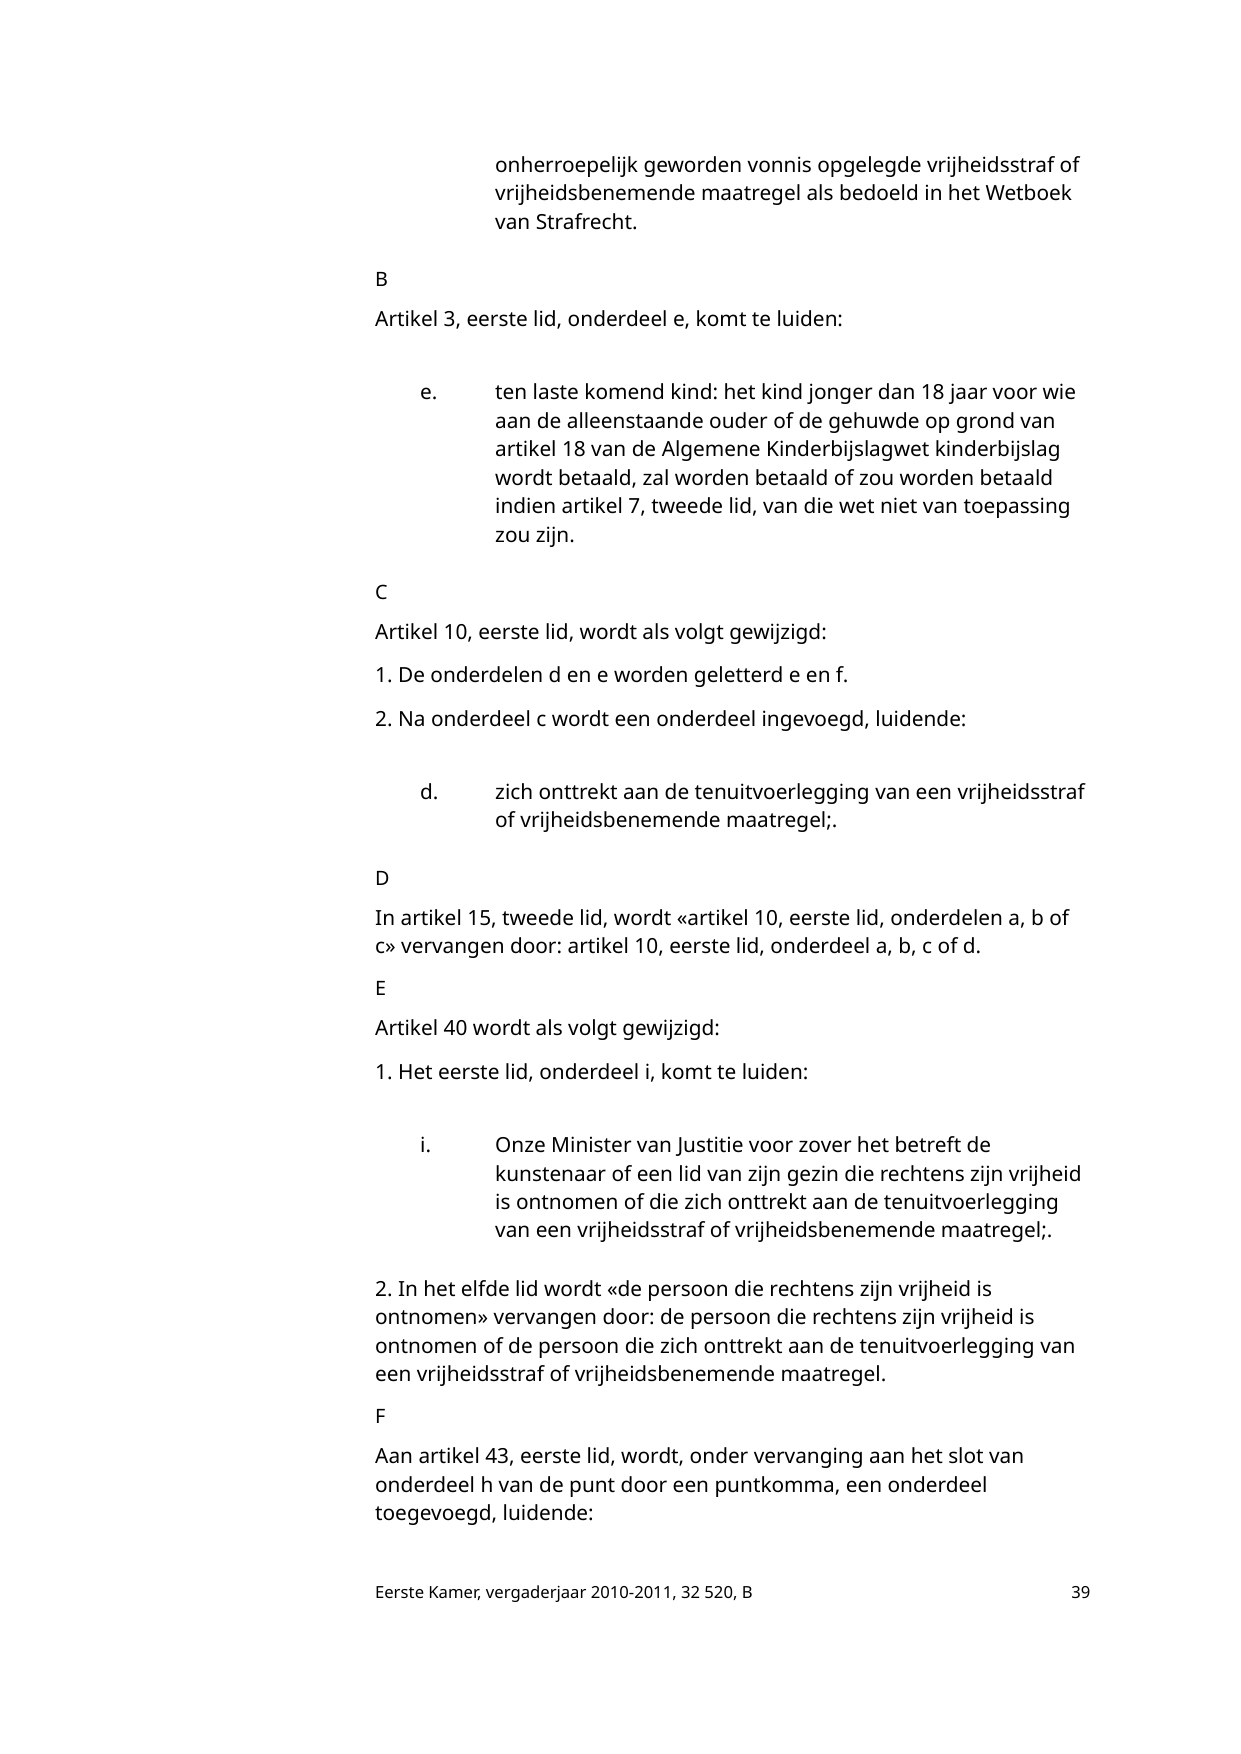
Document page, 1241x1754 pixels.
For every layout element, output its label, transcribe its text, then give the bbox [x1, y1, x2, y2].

list onherroepelijk geworden vonnis opgelegde vrijheidsstraf of vrijheidsbenemende maatregel als bedoeld in het Wetboek van Strafrecht. [420, 150, 1090, 235]
text Artikel 10, eerste lid, wordt als volgt gewijzigd: [375, 617, 1090, 645]
text B [375, 265, 1090, 292]
text 1. Het eerste lid, onderdeel i, komt te luiden: [375, 1057, 1090, 1085]
text C [375, 578, 1090, 605]
text 1. De onderdelen d en e worden geletterd e en f. [375, 660, 1090, 689]
list zich onttrekt aan de tenuitvoerlegging van een vrijheidsstraf of vrijheidsbenemende maatregel;. [420, 777, 1090, 834]
text Artikel 40 wordt als volgt gewijzigd: [375, 1013, 1090, 1042]
text F [375, 1403, 1090, 1430]
text 2. In het elfde lid wordt «de persoon die rechtens zijn vrijheid is ontnomen» vervangen door: de persoon die rechtens zijn vrijheid is ontnomen of de persoon die zich onttrekt aan de tenuitvoerlegging van een vrijheidsstraf of vrijheidsbenemende maatregel. [375, 1274, 1090, 1388]
text E [375, 975, 1090, 1002]
text 2. Na onderdeel c wordt een onderdeel ingevoegd, luidende: [375, 704, 1090, 732]
text Aan artikel 43, eerste lid, wordt, onder vervanging aan het slot van onderdeel h van de punt door een puntkomma, een onderdeel toegevoegd, luidende: [375, 1442, 1090, 1527]
text Artikel 3, eerste lid, onderdeel e, komt te luiden: [375, 304, 1090, 332]
text D [375, 864, 1090, 891]
list ten laste komend kind: het kind jonger dan 18 jaar voor wie aan de alleenstaande ouder of de gehuwde op grond van artikel 18 van de Algemene Kinderbijslagwet kinderbijslag wordt betaald, zal worden betaald of zou worden betaald indien artikel 7, tweede lid, van die wet niet van toepassing zou zijn. [420, 377, 1090, 548]
text In artikel 15, tweede lid, wordt «artikel 10, eerste lid, onderdelen a, b of c» vervangen door: artikel 10, eerste lid, onderdeel a, b, c of d. [375, 903, 1090, 960]
list Onze Minister van Justitie voor zover het betreft de kunstenaar of een lid van zijn gezin die rechtens zijn vrijheid is ontnomen of die zich onttrekt aan de tenuitvoerlegging van een vrijheidsstraf of vrijheidsbenemende maatregel;. [420, 1130, 1090, 1244]
